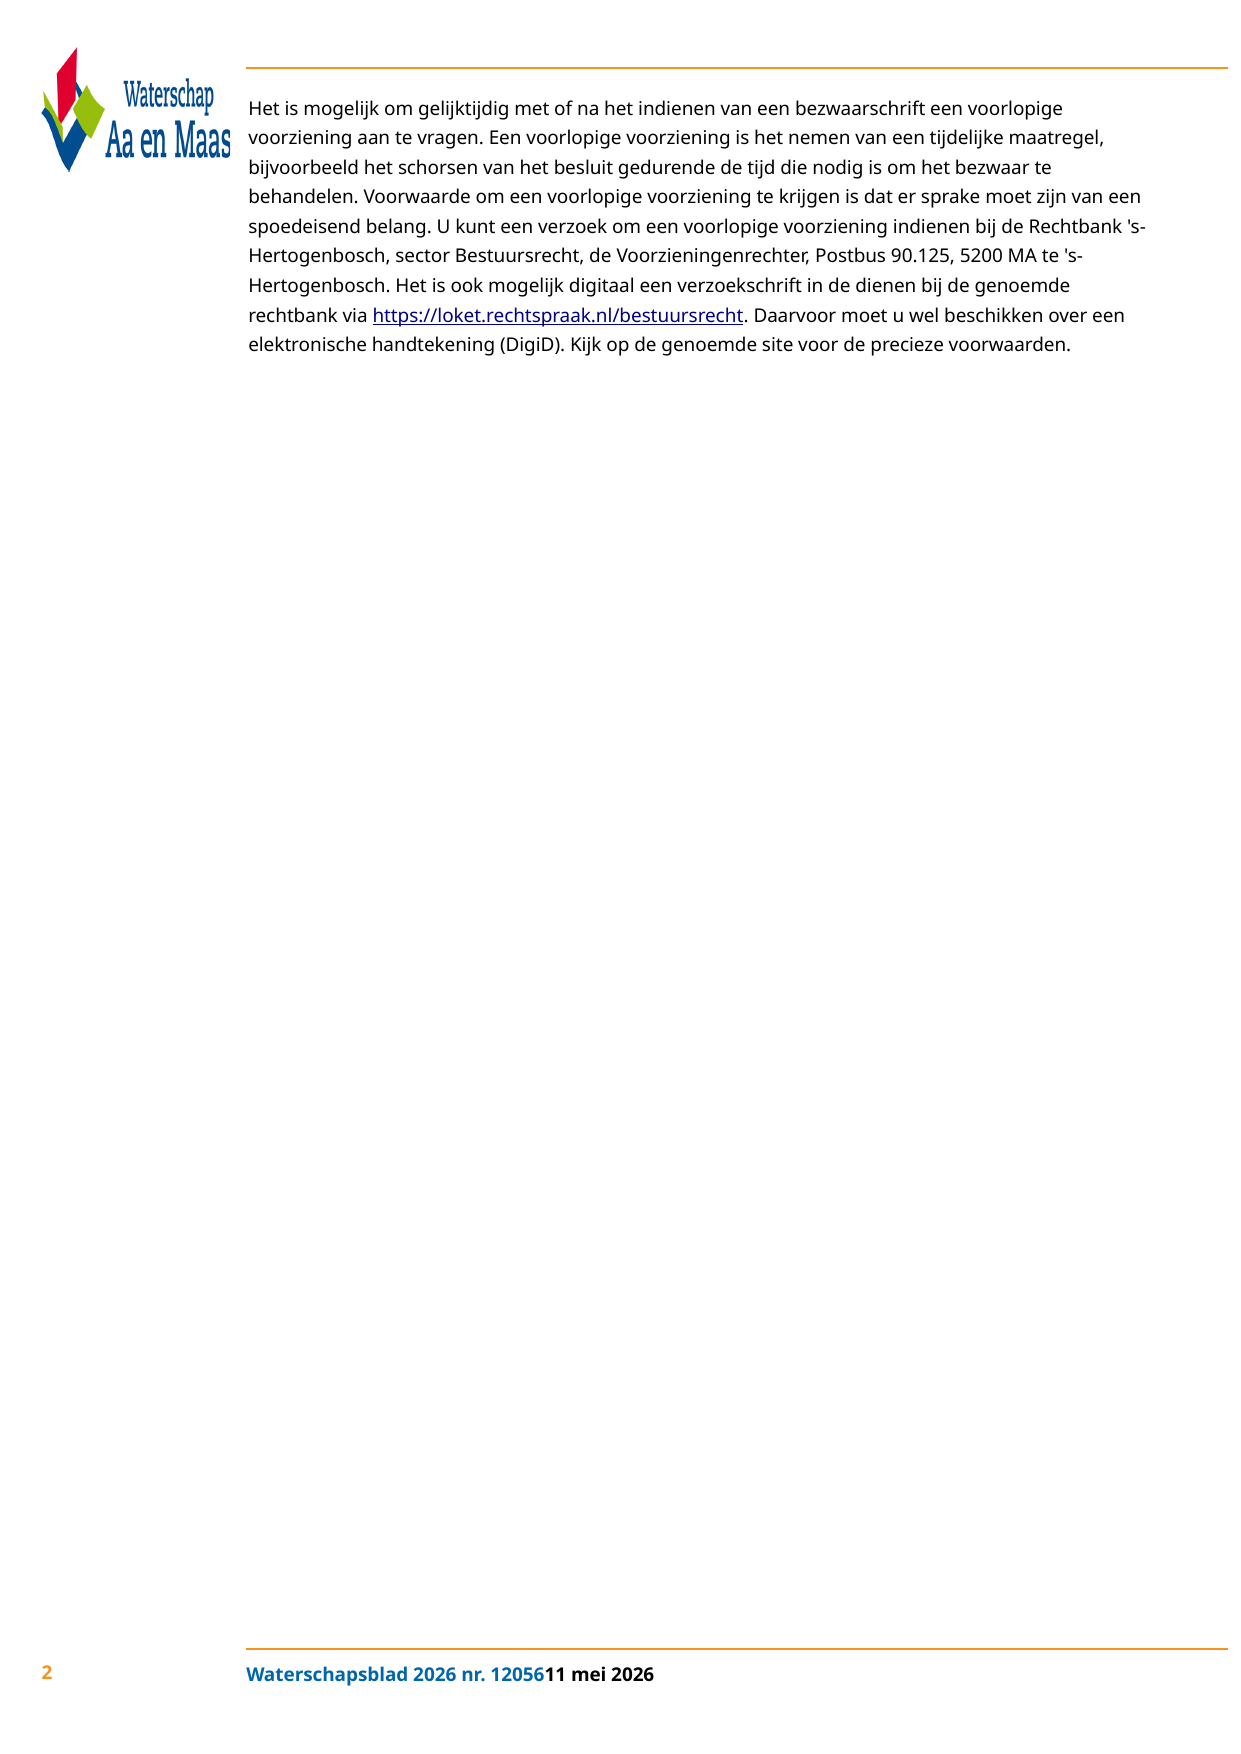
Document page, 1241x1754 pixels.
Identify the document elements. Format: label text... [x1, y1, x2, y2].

text Het is mogelijk om gelijktijdig met of na het indienen van een bezwaarschrift een voorlopige voorziening aan te vragen. Een voorlopige voorziening is het nemen van een tijdelijke maatregel, bijvoorbeeld het schorsen van het besluit gedurende de tijd die nodig is om het bezwaar te behandelen. Voorwaarde om een voorlopige voorziening te krijgen is dat er sprake moet zijn van een spoedeisend belang. U kunt een verzoek om een voorlopige voorziening indienen bij de Rechtbank 's-Hertogenbosch, sector Bestuursrecht, de Voorzieningenrechter, Postbus 90.125, 5200 MA te 's-Hertogenbosch. Het is ook mogelijk digitaal een verzoekschrift in de dienen bij de genoemde rechtbank via https://loket.rechtspraak.nl/bestuursrecht. Daarvoor moet u wel beschikken over een elektronische handtekening (DigiD). Kijk op de genoemde site voor de precieze voorwaarden. [248, 95, 1152, 357]
picture [41, 47, 231, 172]
